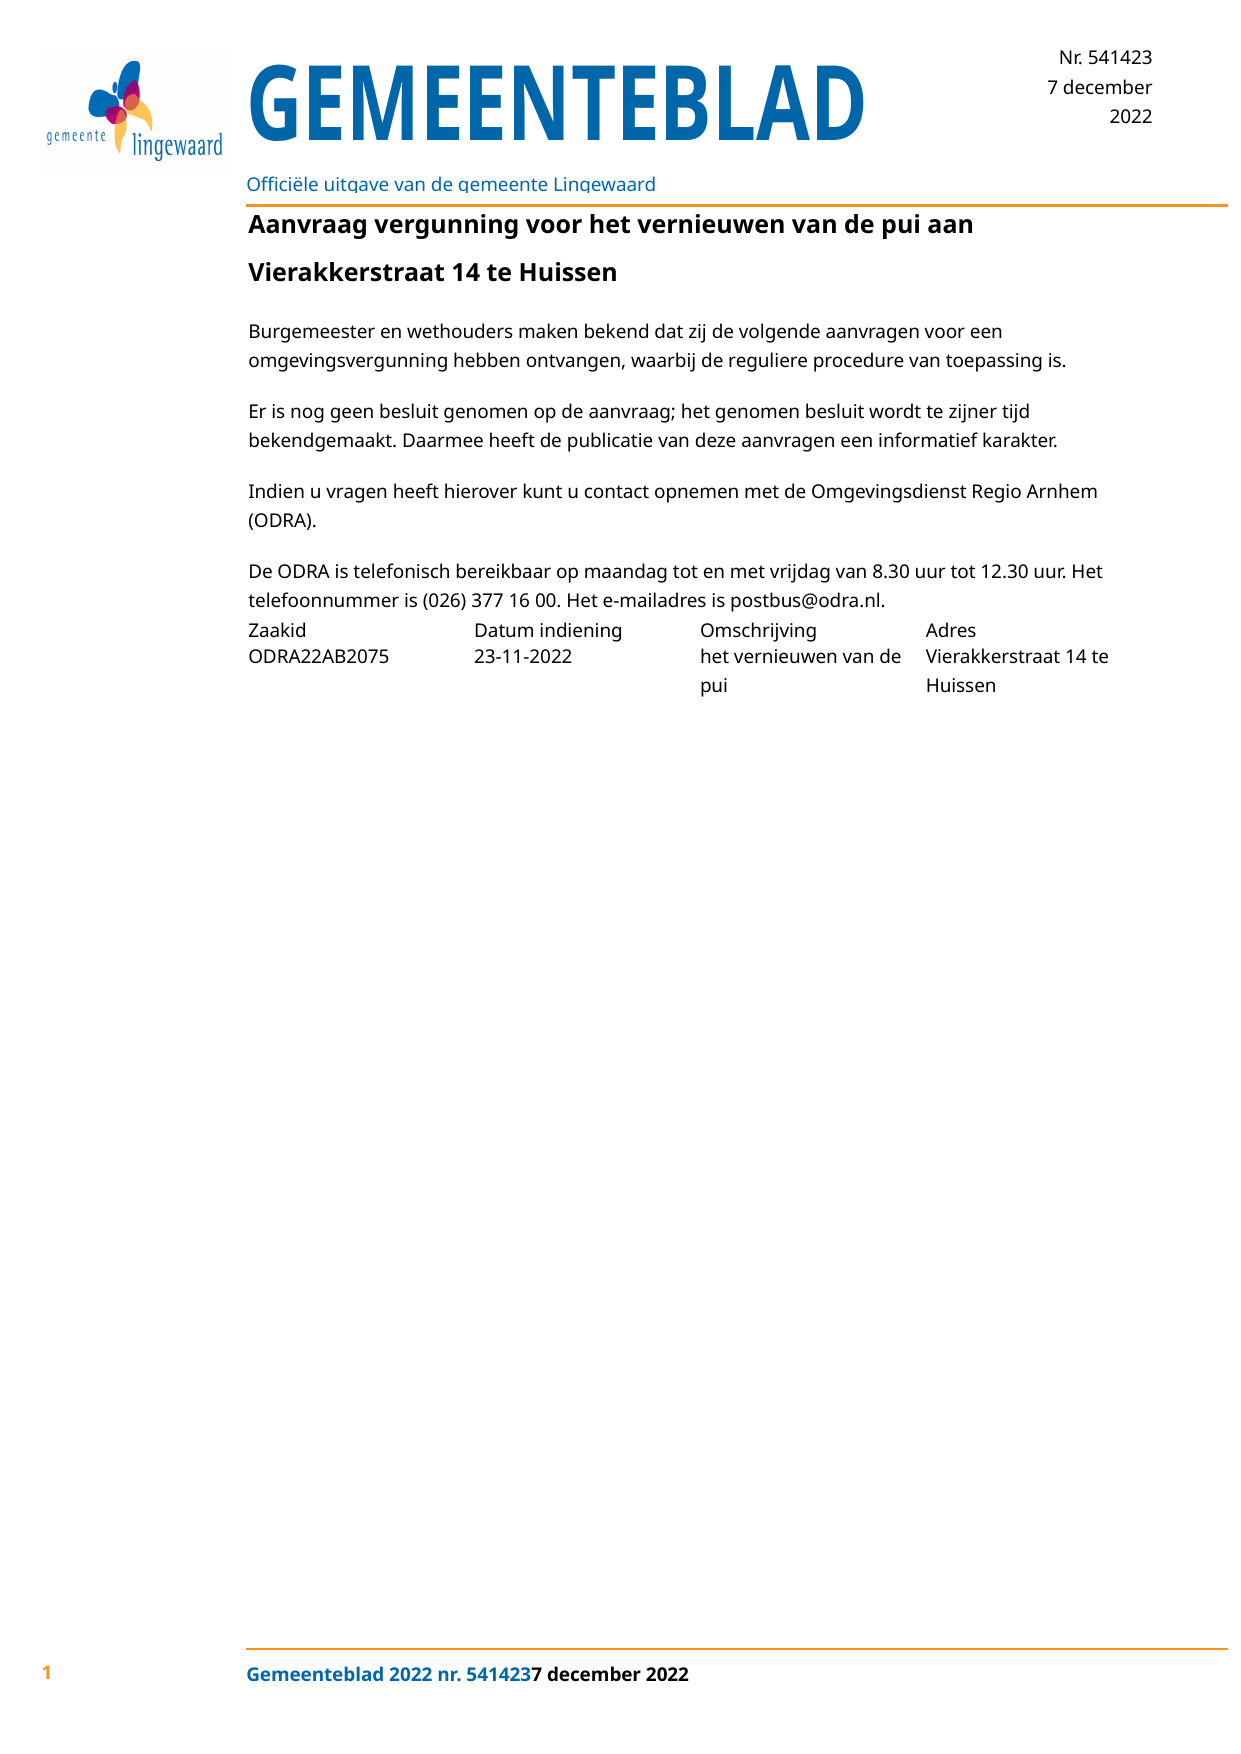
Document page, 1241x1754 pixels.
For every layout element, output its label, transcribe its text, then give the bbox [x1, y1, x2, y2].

table_header Adres [926, 617, 1152, 643]
text Indien u vragen heeft hierover kunt u contact opnemen met de Omgevingsdienst Regio Arnhem (ODRA). [248, 478, 1152, 533]
text De ODRA is telefonisch bereikbaar op maandag tot en met vrijdag van 8.30 uur tot 12.30 uur. Het telefoonnummer is (026) 377 16 00. Het e-mailadres is postbus@odra.nl. [248, 558, 1152, 613]
table_cell ODRA22AB2075 [248, 643, 474, 698]
table_header Zaakid [248, 617, 474, 643]
table_header Omschrijving [700, 617, 926, 643]
text Er is nog geen besluit genomen op de aanvraag; het genomen besluit wordt te zijner tijd bekendgemaakt. Daarmee heeft de publicatie van deze aanvragen een informatief karakter. [248, 398, 1152, 453]
table_cell het vernieuwen van de pui [700, 643, 926, 698]
table_cell Vierakkerstraat 14 te Huissen [926, 643, 1152, 698]
text Burgemeester en wethouders maken bekend dat zij de volgende aanvragen voor een omgevingsvergunning hebben ontvangen, waarbij de reguliere procedure van toepassing is. [248, 318, 1152, 373]
text Aanvraag vergunning voor het vernieuwen van de pui aan Vierakkerstraat 14 te Huissen [248, 207, 1152, 288]
picture [41, 47, 231, 172]
table_header Datum indiening [474, 617, 700, 643]
table_cell 23-11-2022 [474, 643, 700, 698]
